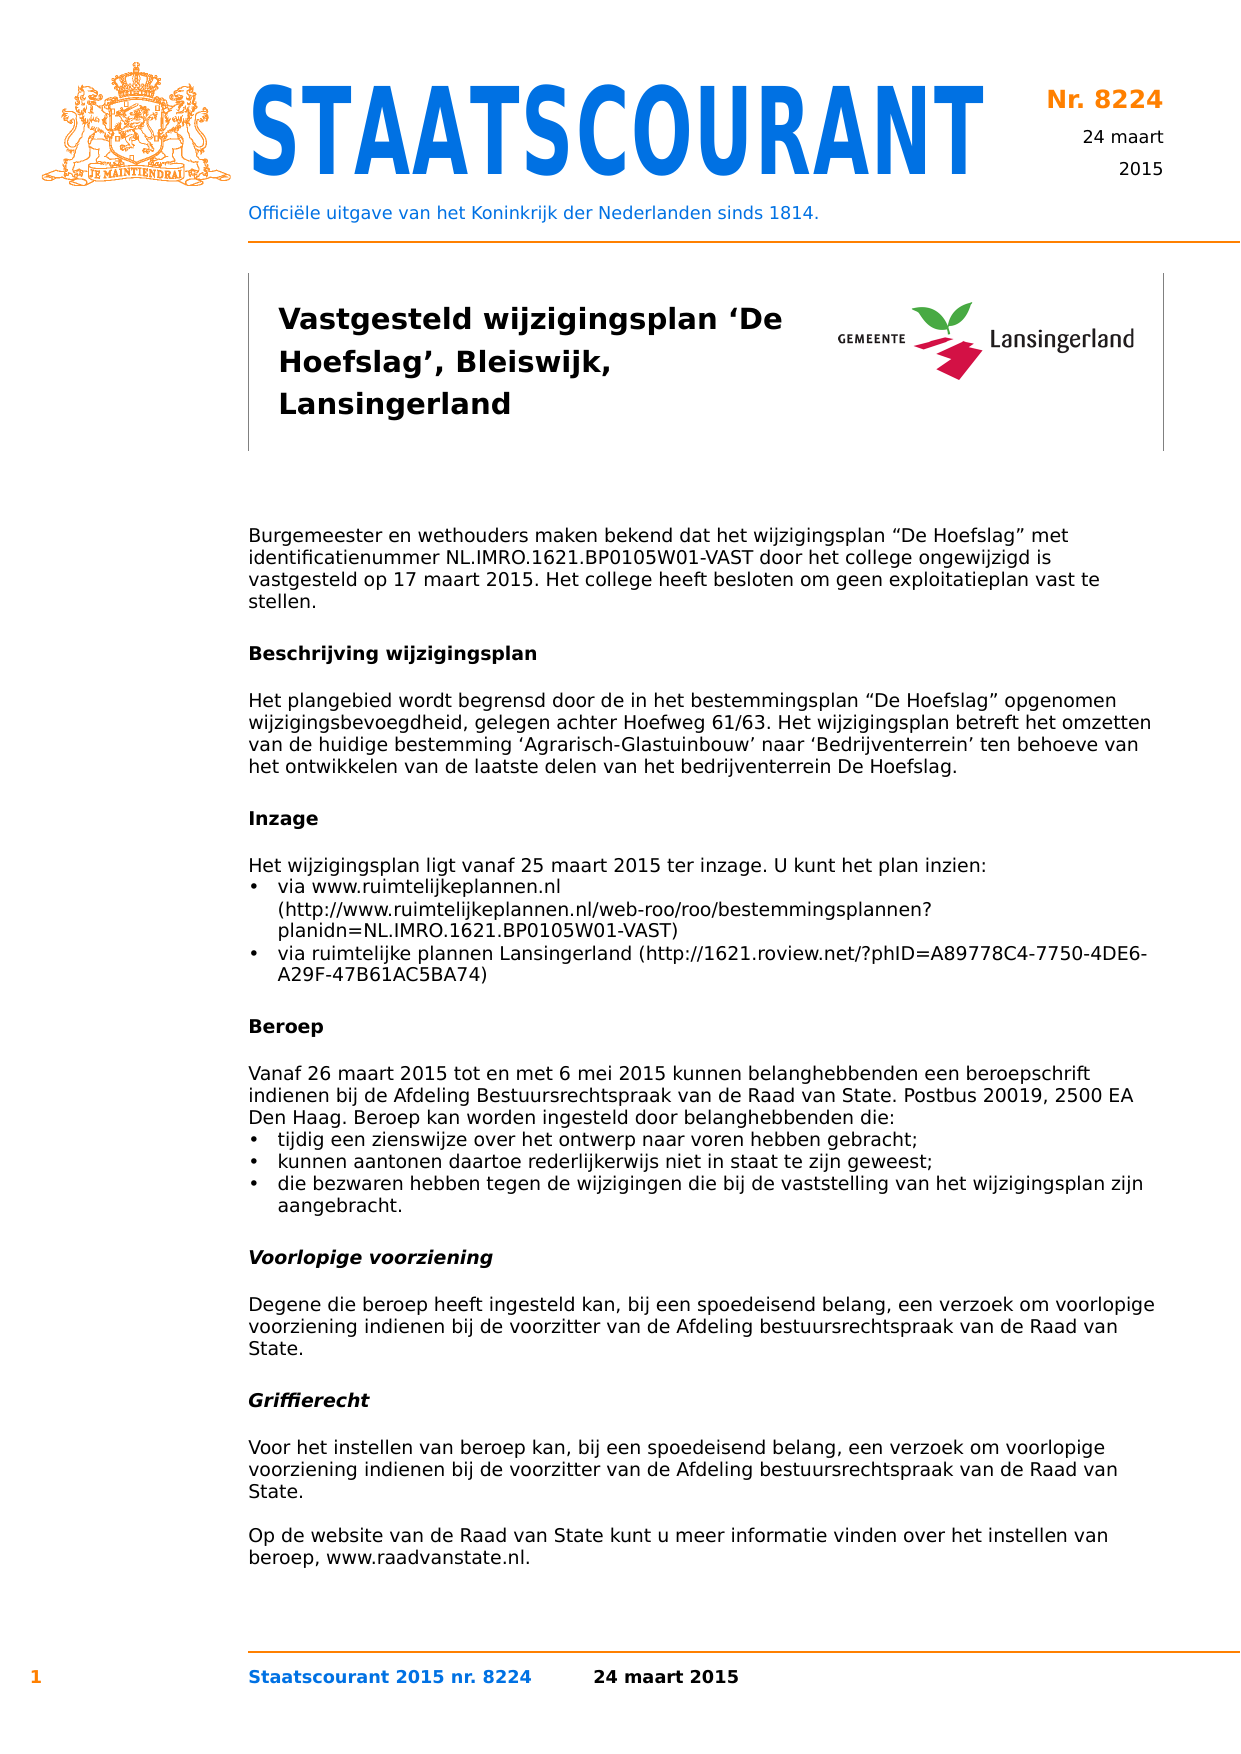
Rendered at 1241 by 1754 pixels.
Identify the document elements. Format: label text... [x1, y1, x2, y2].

picture [41, 62, 231, 186]
table_cell Officiële uitgave van het Koninkrijk der Nederlanden sinds 1814. [248, 203, 1240, 241]
picture [838, 302, 1134, 380]
table_cell 24 maart [998, 121, 1240, 153]
subtitle Beroep [248, 1016, 1163, 1038]
text • die bezwaren hebben tegen de wijzigingen die bij de vaststelling van het wijzigingsplan zijn aangebracht. [248, 1173, 1163, 1217]
subtitle Beschrijving wijzigingsplan [248, 643, 1163, 664]
text Vanaf 26 maart 2015 tot en met 6 mei 2015 kunnen belanghebbenden een beroepschrift indienen bij de Afdeling Bestuursrechtspraak van de Raad van State. Postbus 20019, 2500 EA Den Haag. Beroep kan worden ingesteld door belanghebbenden die: [248, 1063, 1163, 1129]
text • kunnen aantonen daartoe rederlijkerwijs niet in staat te zijn geweest; [248, 1151, 1163, 1173]
text Het plangebied wordt begrensd door de in het bestemmingsplan “De Hoefslag” opgenomen wijzigingsbevoegdheid, gelegen achter Hoefweg 61/63. Het wijzigingsplan betreft het omzetten van de huidige bestemming ‘Agrarisch-Glastuinbouw’ naar ‘Bedrijventerrein’ ten behoeve van het ontwikkelen van de laatste delen van het bedrijventerrein De Hoefslag. [248, 689, 1163, 777]
table_cell 2015 [998, 153, 1240, 203]
text Degene die beroep heeft ingesteld kan, bij een spoedeisend belang, een verzoek om voorlopige voorziening indienen bij de voorzitter van de Afdeling bestuursrechtspraak van de Raad van State. [248, 1294, 1163, 1360]
subtitle Vastgesteld wijzigingsplan ‘De Hoefslag’, Bleiswijk, Lansingerland [249, 273, 1163, 451]
text Op de website van de Raad van State kunt u meer informatie vinden over het instellen van beroep, www.raadvanstate.nl. [248, 1525, 1163, 1569]
subtitle Voorlopige voorziening [248, 1247, 1163, 1269]
text Voor het instellen van beroep kan, bij een spoedeisend belang, een verzoek om voorlopige voorziening indienen bij de voorzitter van de Afdeling bestuursrechtspraak van de Raad van State. [248, 1437, 1163, 1503]
text Het wijzigingsplan ligt vanaf 25 maart 2015 ter inzage. U kunt het plan inzien: [248, 854, 1163, 876]
subtitle Inzage [248, 807, 1163, 829]
subtitle Griffierecht [248, 1390, 1163, 1412]
text • via www.ruimtelijkeplannen.nl (http://www.ruimtelijkeplannen.nl/web-roo/roo/bestemmingsplannen?planidn=NL.IMRO.1621.BP0105W01-VAST) [248, 876, 1163, 942]
text • via ruimtelijke plannen Lansingerland (http://1621.roview.net/?phID=A89778C4-7750-4DE6-A29F-47B61AC5BA74) [248, 942, 1163, 986]
text • tijdig een zienswijze over het ontwerp naar voren hebben gebracht; [248, 1129, 1163, 1151]
table_header [25, 62, 248, 241]
table_header Nr. 8224 [998, 62, 1240, 121]
table_header STAATSCOURANT [248, 62, 998, 203]
text Burgemeester en wethouders maken bekend dat het wijzigingsplan “De Hoefslag” met identificatienummer NL.IMRO.1621.BP0105W01-VAST door het college ongewijzigd is vastgesteld op 17 maart 2015. Het college heeft besloten om geen exploitatieplan vast te stellen. [248, 525, 1163, 613]
